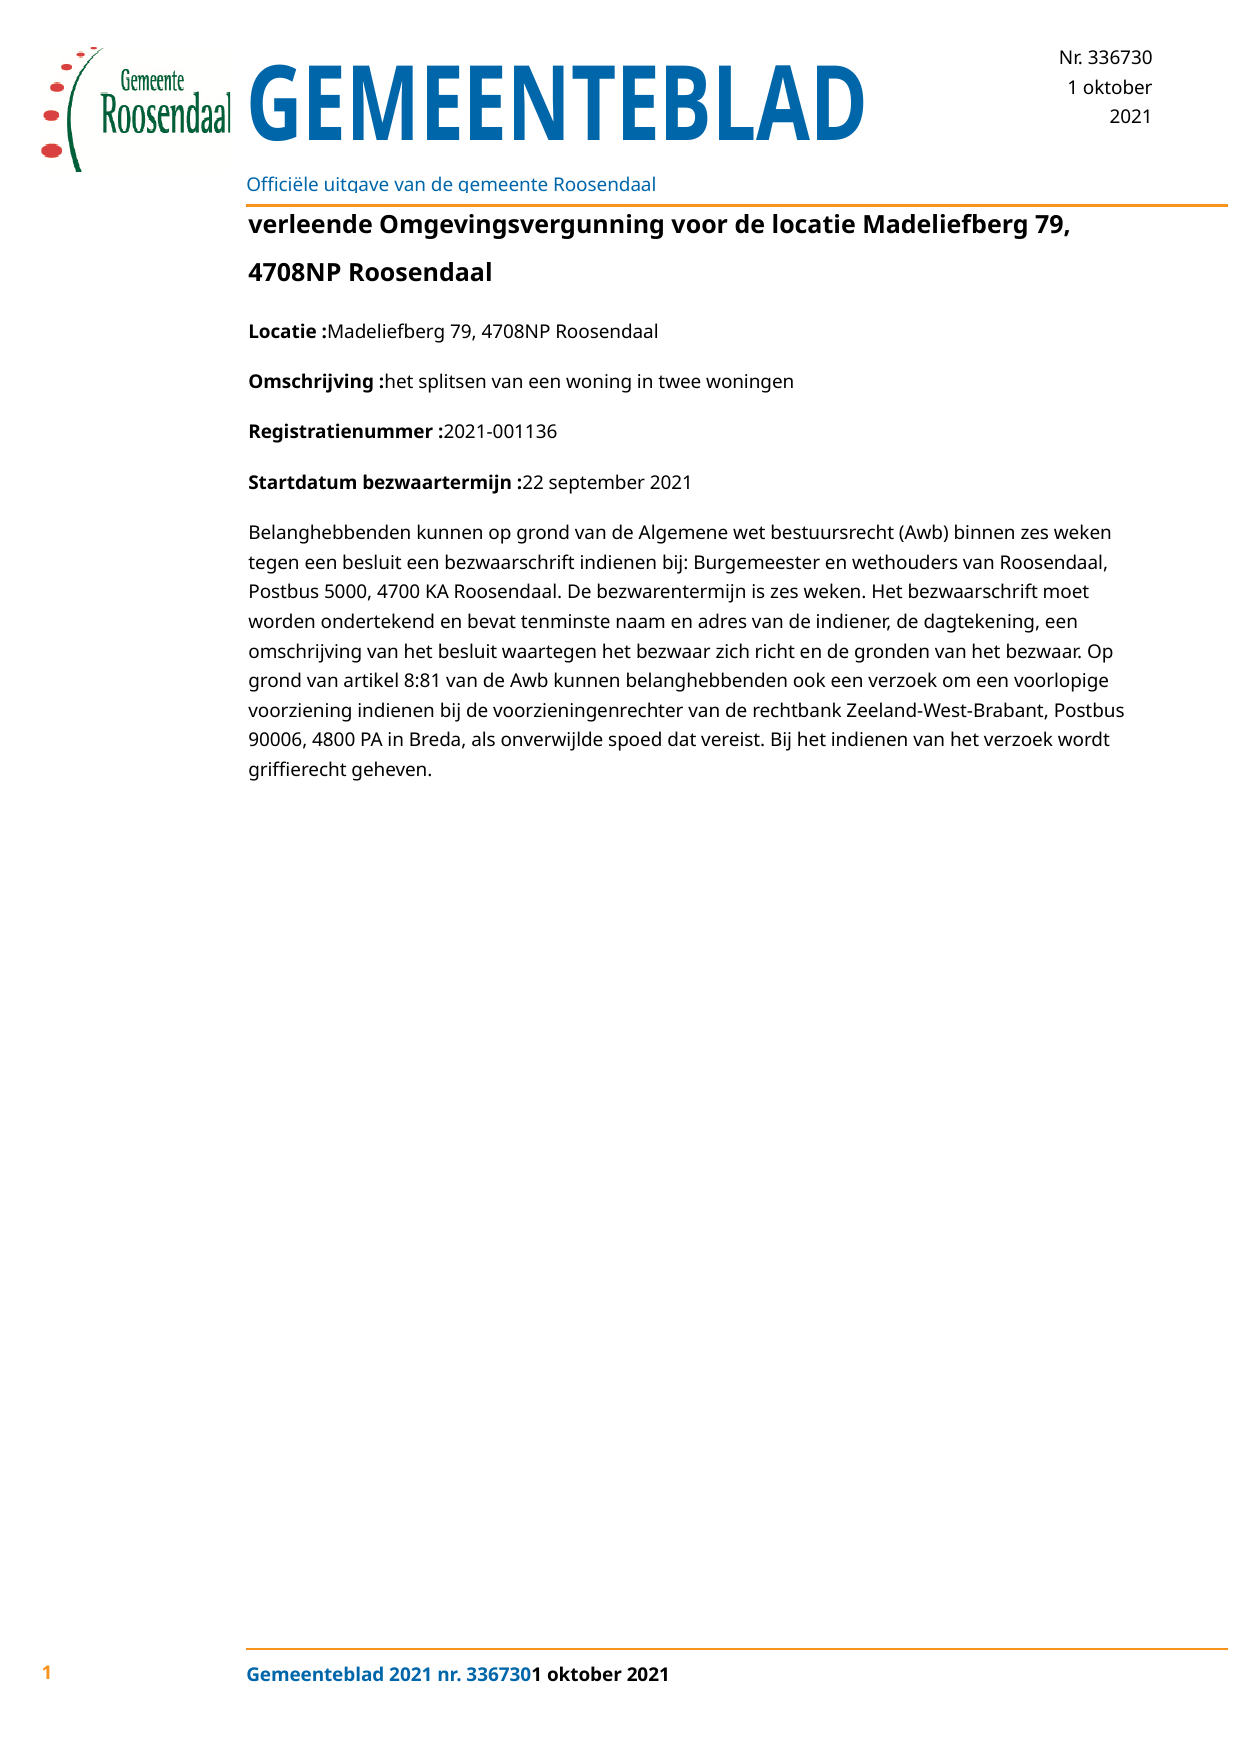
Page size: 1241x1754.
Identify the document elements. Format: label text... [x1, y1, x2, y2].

picture [41, 47, 231, 172]
text Belanghebbenden kunnen op grond van de Algemene wet bestuursrecht (Awb) binnen zes weken tegen een besluit een bezwaarschrift indienen bij: Burgemeester en wethouders van Roosendaal, Postbus 5000, 4700 KA Roosendaal. De bezwarentermijn is zes weken. Het bezwaarschrift moet worden ondertekend en bevat tenminste naam en adres van de indiener, de dagtekening, een omschrijving van het besluit waartegen het bezwaar zich richt en de gronden van het bezwaar. Op grond van artikel 8:81 van de Awb kunnen belanghebbenden ook een verzoek om een voorlopige voorziening indienen bij de voorzieningenrechter van de rechtbank Zeeland-West-Brabant, Postbus 90006, 4800 PA in Breda, als onverwijlde spoed dat vereist. Bij het indienen van het verzoek wordt griffierecht geheven. [248, 519, 1152, 782]
text Locatie :Madeliefberg 79, 4708NP Roosendaal [248, 318, 1152, 344]
text Omschrijving :het splitsen van een woning in twee woningen [248, 368, 1152, 394]
text Registratienummer :2021-001136 [248, 419, 1152, 444]
text Startdatum bezwaartermijn :22 september 2021 [248, 469, 1152, 495]
text verleende Omgevingsvergunning voor de locatie Madeliefberg 79, 4708NP Roosendaal [248, 207, 1152, 288]
